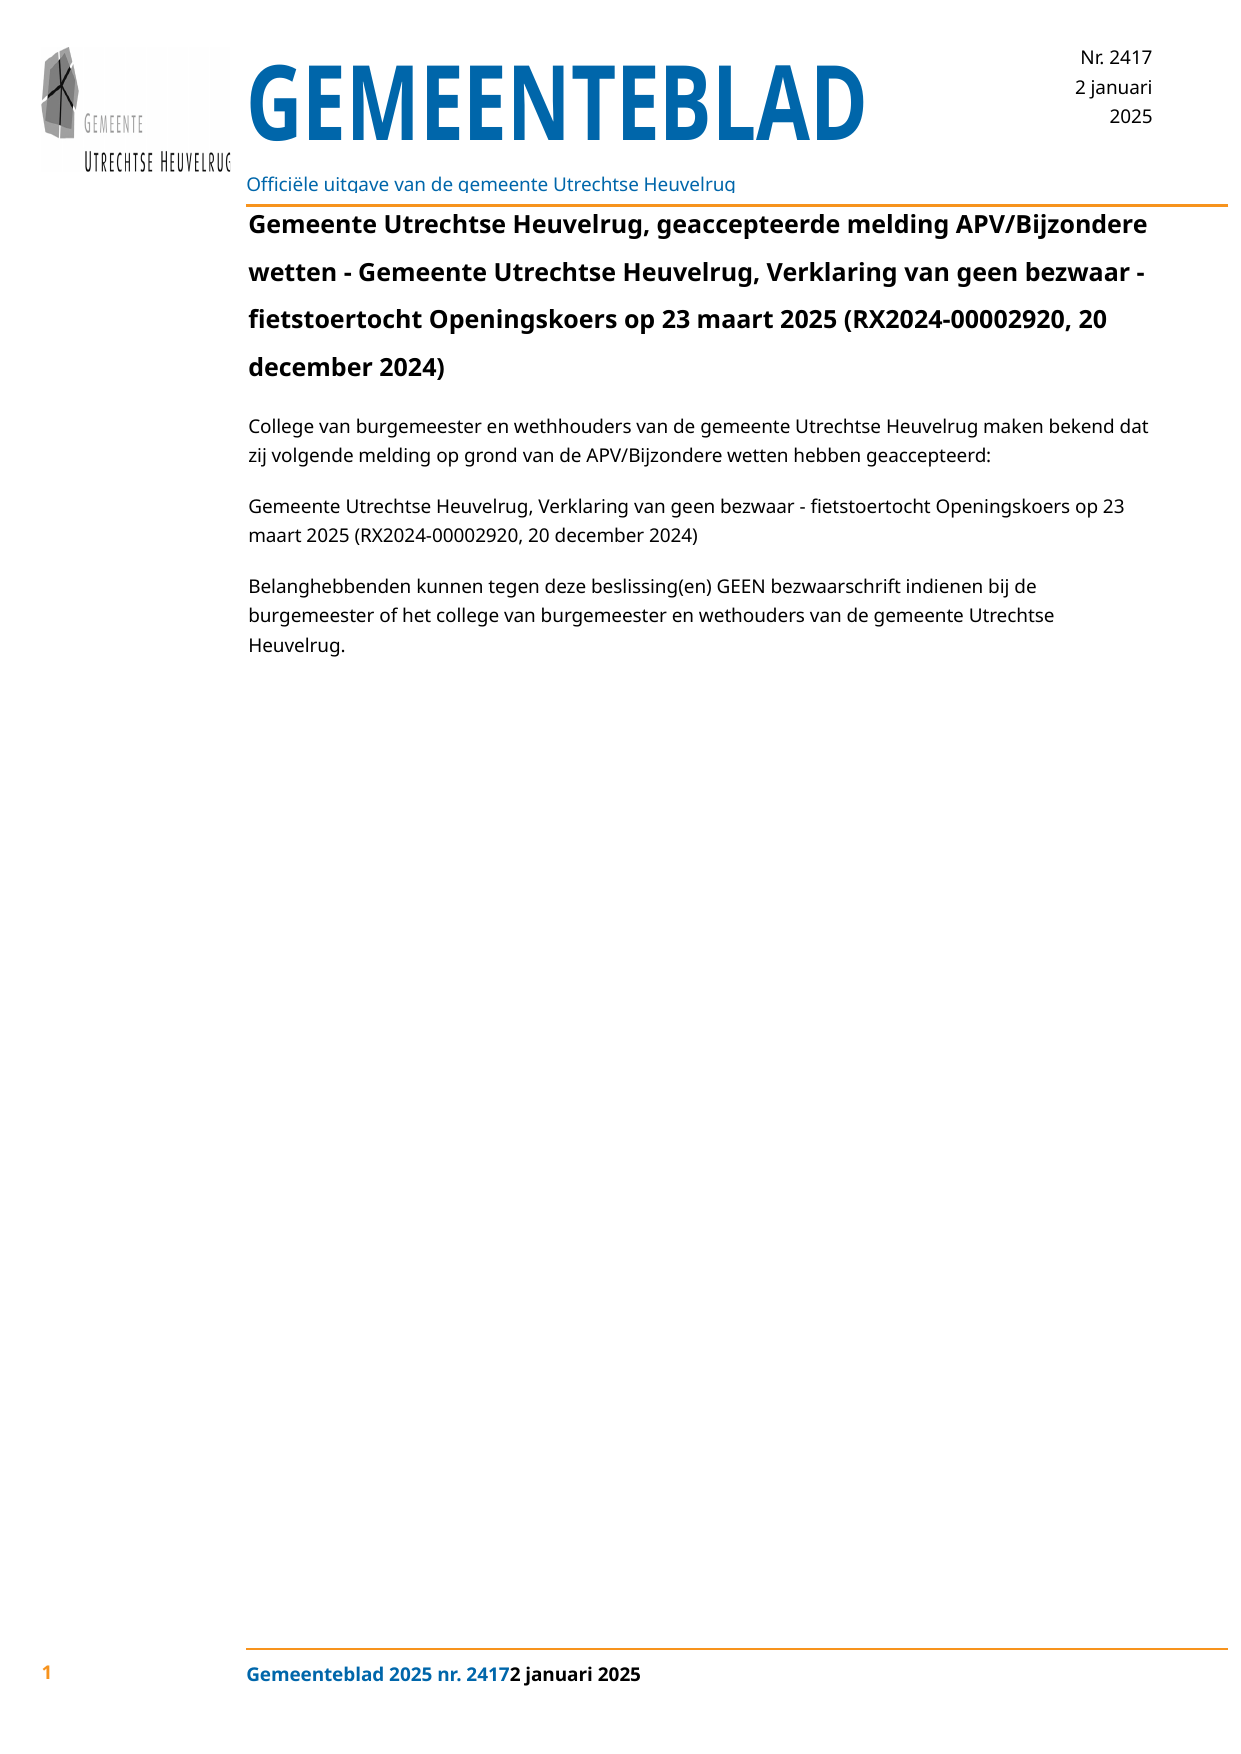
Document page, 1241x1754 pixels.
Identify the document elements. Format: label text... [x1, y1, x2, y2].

picture [41, 47, 231, 172]
text Gemeente Utrechtse Heuvelrug, Verklaring van geen bezwaar - fietstoertocht Openingskoers op 23 maart 2025 (RX2024-00002920, 20 december 2024) [248, 493, 1152, 548]
text Gemeente Utrechtse Heuvelrug, geaccepteerde melding APV/Bijzondere wetten - Gemeente Utrechtse Heuvelrug, Verklaring van geen bezwaar - fietstoertocht Openingskoers op 23 maart 2025 (RX2024-00002920, 20 december 2024) [248, 207, 1152, 384]
text Belanghebbenden kunnen tegen deze beslissing(en) GEEN bezwaarschrift indienen bij de burgemeester of het college van burgemeester en wethouders van de gemeente Utrechtse Heuvelrug. [248, 573, 1152, 658]
text College van burgemeester en wethhouders van de gemeente Utrechtse Heuvelrug maken bekend dat zij volgende melding op grond van de APV/Bijzondere wetten hebben geaccepteerd: [248, 413, 1152, 468]
